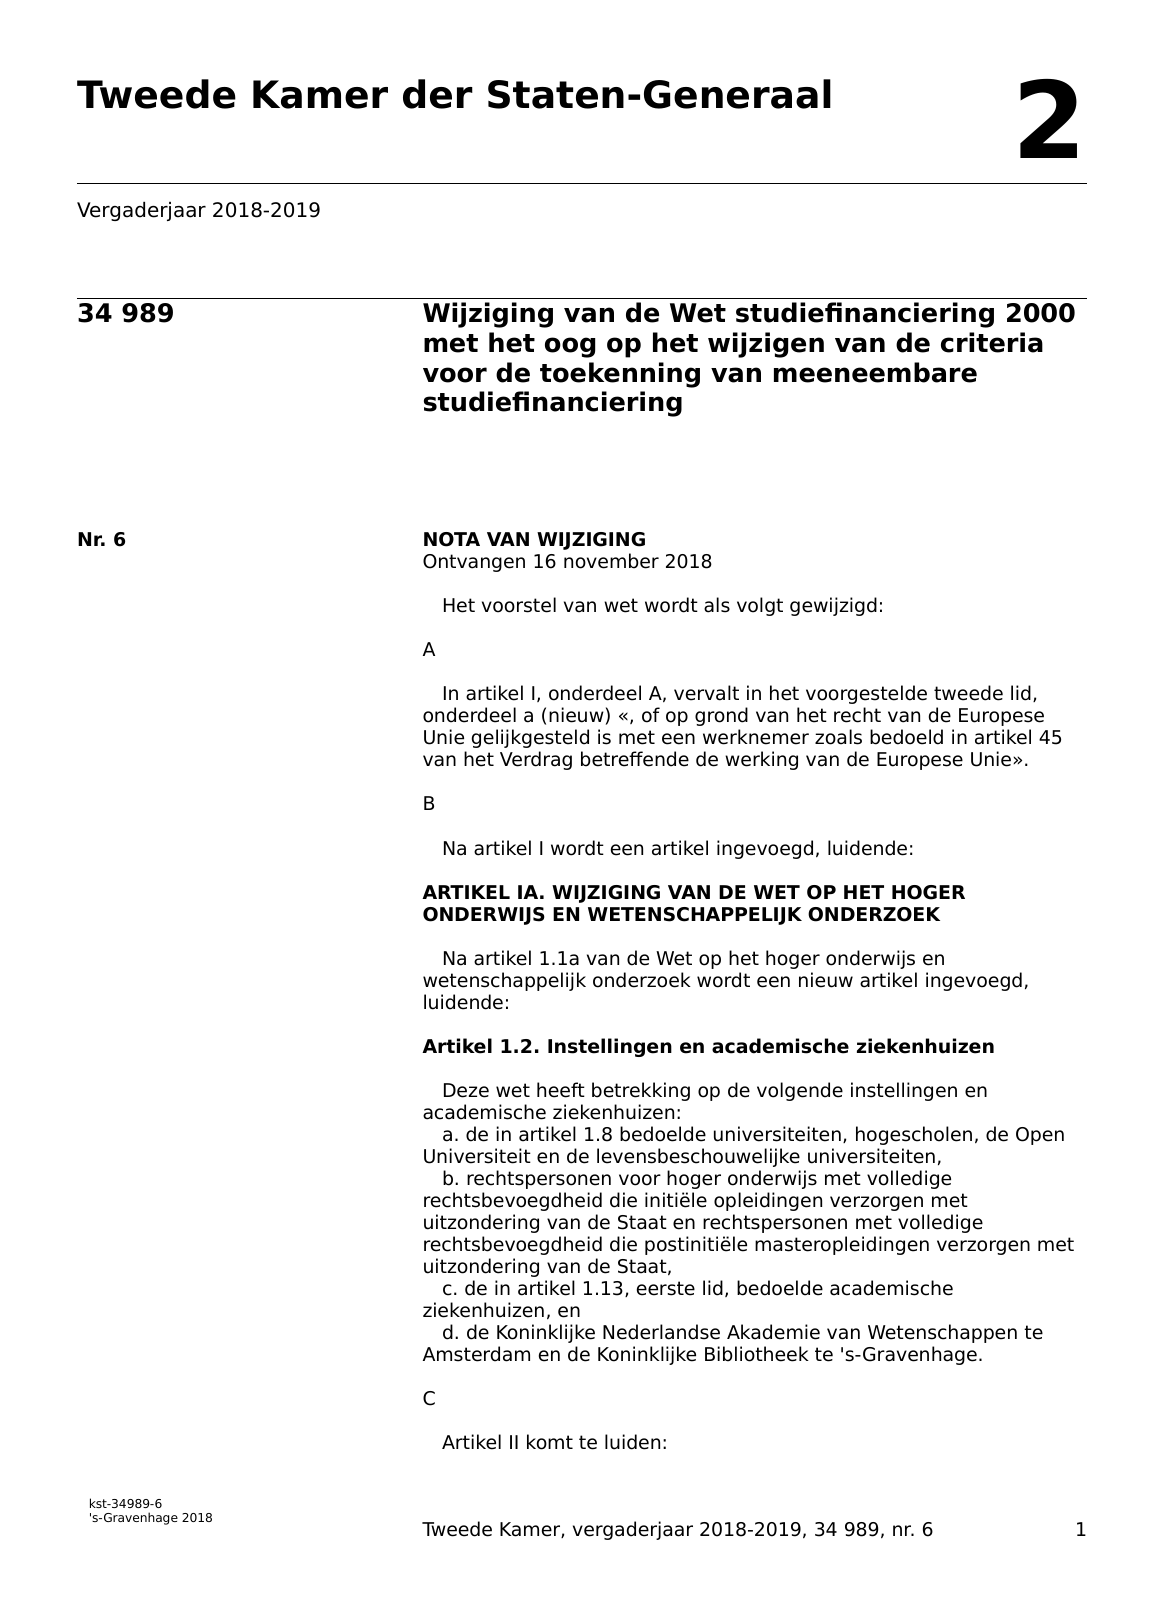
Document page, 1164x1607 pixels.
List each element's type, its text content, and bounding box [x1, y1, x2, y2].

subtitle A [422, 639, 1087, 661]
text kst-34989-6 [88, 1497, 323, 1511]
text Deze wet heeft betrekking op de volgende instellingen en academische ziekenhuizen: [422, 1080, 1087, 1124]
text Het voorstel van wet wordt als volgt gewijzigd: [422, 595, 1087, 617]
text Artikel II komt te luiden: [422, 1432, 1087, 1454]
text c. de in artikel 1.13, eerste lid, bedoelde academische ziekenhuizen, en [422, 1278, 1087, 1322]
text b. rechtspersonen voor hoger onderwijs met volledige rechtsbevoegdheid die initiële opleidingen verzorgen met uitzondering van de Staat en rechtspersonen met volledige rechtsbevoegdheid die postinitiële masteropleidingen verzorgen met uitzondering van de Staat, [422, 1168, 1087, 1278]
text a. de in artikel 1.8 bedoelde universiteiten, hogescholen, de Open Universiteit en de levensbeschouwelijke universiteiten, [422, 1124, 1087, 1168]
text In artikel I, onderdeel A, vervalt in het voorgestelde tweede lid, onderdeel a (nieuw) «, of op grond van het recht van de Europese Unie gelijkgesteld is met een werknemer zoals bedoeld in artikel 45 van het Verdrag betreffende de werking van de Europese Unie». [422, 683, 1087, 771]
subtitle B [422, 793, 1087, 815]
table_cell Vergaderjaar 2018-2019 [77, 184, 1087, 298]
text Na artikel I wordt een artikel ingevoegd, luidende: [422, 837, 1087, 859]
subtitle Artikel 1.2. Instellingen en academische ziekenhuizen [422, 1036, 1087, 1058]
subtitle ARTIKEL IA. WIJZIGING VAN DE WET OP HET HOGER ONDERWIJS EN WETENSCHAPPELIJK ONDERZOEK [422, 882, 1087, 926]
text Ontvangen 16 november 2018 [422, 551, 1087, 573]
subtitle C [422, 1388, 1087, 1410]
text 's-Gravenhage 2018 [88, 1511, 323, 1525]
table_header 2 [886, 59, 1087, 183]
subtitle 34 989 Wijziging van de Wet studiefinanciering 2000 met het oog op het wijzigen van de criteria voor de toekenning van meeneembare studiefinanciering [77, 299, 1087, 418]
text d. de Koninklijke Nederlandse Akademie van Wetenschappen te Amsterdam en de Koninklijke Bibliotheek te 's-Gravenhage. [422, 1322, 1087, 1366]
subtitle Nr. 6 NOTA VAN WIJZIGING [77, 529, 1087, 551]
text Na artikel 1.1a van de Wet op het hoger onderwijs en wetenschappelijk onderzoek wordt een nieuw artikel ingevoegd, luidende: [422, 948, 1087, 1014]
table_header Tweede Kamer der Staten-Generaal [77, 59, 886, 183]
